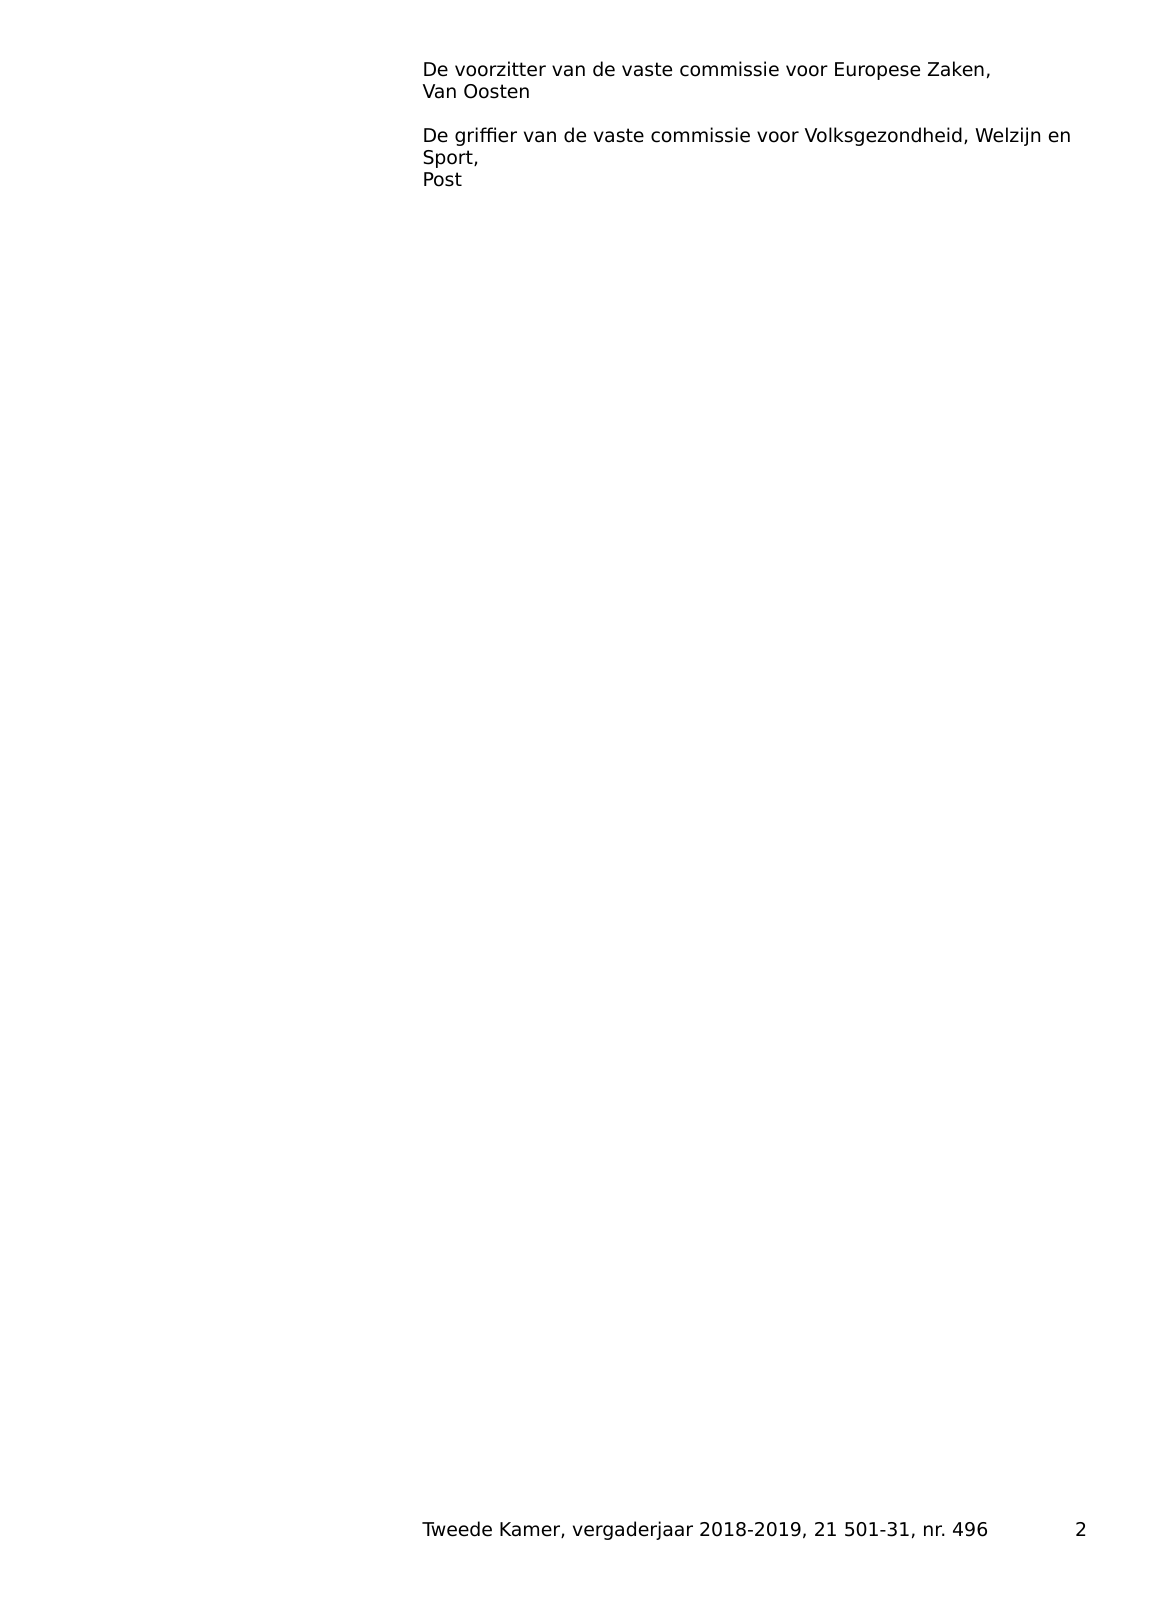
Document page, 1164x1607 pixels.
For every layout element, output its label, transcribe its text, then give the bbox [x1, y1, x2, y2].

text De griffier van de vaste commissie voor Volksgezondheid, Welzijn en Sport, Post [422, 125, 1087, 191]
text De voorzitter van de vaste commissie voor Europese Zaken, Van Oosten [422, 59, 1087, 103]
